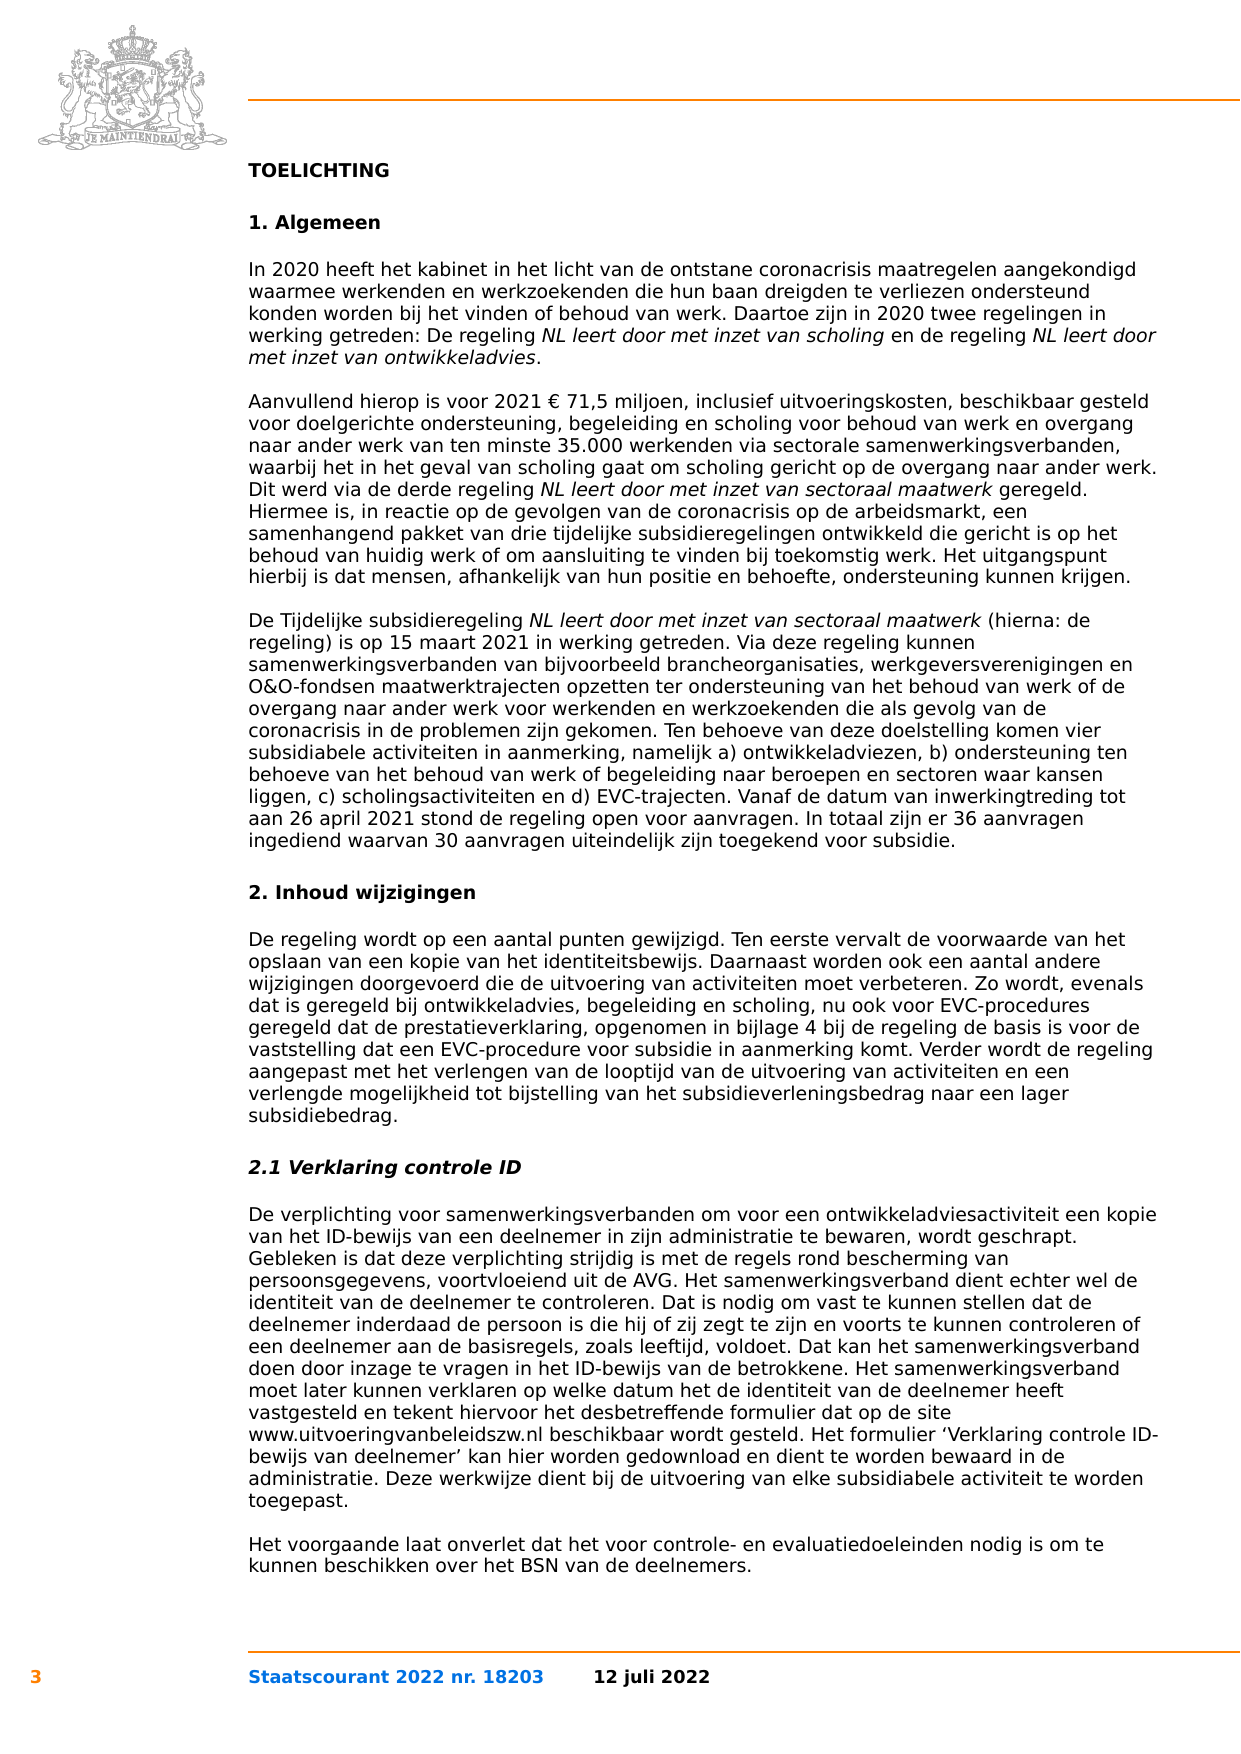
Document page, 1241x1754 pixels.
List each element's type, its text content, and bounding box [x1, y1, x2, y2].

subtitle 2.1 Verklaring controle ID [248, 1157, 1163, 1179]
text In 2020 heeft het kabinet in het licht van de ontstane coronacrisis maatregelen aangekondigd waarmee werkenden en werkzoekenden die hun baan dreigden te verliezen ondersteund konden worden bij het vinden of behoud van werk. Daartoe zijn in 2020 twee regelingen in werking getreden: De regeling NL leert door met inzet van scholing en de regeling NL leert door met inzet van ontwikkeladvies. [248, 259, 1163, 369]
subtitle 2. Inhoud wijzigingen [248, 882, 1163, 904]
text Het voorgaande laat onverlet dat het voor controle- en evaluatiedoeleinden nodig is om te kunnen beschikken over het BSN van de deelnemers. [248, 1533, 1163, 1577]
picture [38, 25, 227, 150]
subtitle TOELICHTING [248, 160, 1163, 182]
text De regeling wordt op een aantal punten gewijzigd. Ten eerste vervalt de voorwaarde van het opslaan van een kopie van het identiteitsbewijs. Daarnaast worden ook een aantal andere wijzigingen doorgevoerd die de uitvoering van activiteiten moet verbeteren. Zo wordt, evenals dat is geregeld bij ontwikkeladvies, begeleiding en scholing, nu ook voor EVC-procedures geregeld dat de prestatieverklaring, opgenomen in bijlage 4 bij de regeling de basis is voor de vaststelling dat een EVC-procedure voor subsidie in aanmerking komt. Verder wordt de regeling aangepast met het verlengen van de looptijd van de uitvoering van activiteiten en een verlengde mogelijkheid tot bijstelling van het subsidieverleningsbedrag naar een lager subsidiebedrag. [248, 929, 1163, 1127]
subtitle 1. Algemeen [248, 212, 1163, 234]
text De Tijdelijke subsidieregeling NL leert door met inzet van sectoraal maatwerk (hierna: de regeling) is op 15 maart 2021 in werking getreden. Via deze regeling kunnen samenwerkingsverbanden van bijvoorbeeld brancheorganisaties, werkgeversverenigingen en O&O-fondsen maatwerktrajecten opzetten ter ondersteuning van het behoud van werk of de overgang naar ander werk voor werkenden en werkzoekenden die als gevolg van de coronacrisis in de problemen zijn gekomen. Ten behoeve van deze doelstelling komen vier subsidiabele activiteiten in aanmerking, namelijk a) ontwikkeladviezen, b) ondersteuning ten behoeve van het behoud van werk of begeleiding naar beroepen en sectoren waar kansen liggen, c) scholingsactiviteiten en d) EVC-trajecten. Vanaf de datum van inwerkingtreding tot aan 26 april 2021 stond de regeling open voor aanvragen. In totaal zijn er 36 aanvragen ingediend waarvan 30 aanvragen uiteindelijk zijn toegekend voor subsidie. [248, 610, 1163, 852]
text De verplichting voor samenwerkingsverbanden om voor een ontwikkeladviesactiviteit een kopie van het ID-bewijs van een deelnemer in zijn administratie te bewaren, wordt geschrapt. Gebleken is dat deze verplichting strijdig is met de regels rond bescherming van persoonsgegevens, voortvloeiend uit de AVG. Het samenwerkingsverband dient echter wel de identiteit van de deelnemer te controleren. Dat is nodig om vast te kunnen stellen dat de deelnemer inderdaad de persoon is die hij of zij zegt te zijn en voorts te kunnen controleren of een deelnemer aan de basisregels, zoals leeftijd, voldoet. Dat kan het samenwerkingsverband doen door inzage te vragen in het ID-bewijs van de betrokkene. Het samenwerkingsverband moet later kunnen verklaren op welke datum het de identiteit van de deelnemer heeft vastgesteld en tekent hiervoor het desbetreffende formulier dat op de site www.uitvoeringvanbeleidszw.nl beschikbaar wordt gesteld. Het formulier ‘Verklaring controle ID-bewijs van deelnemer’ kan hier worden gedownload en dient te worden bewaard in de administratie. Deze werkwijze dient bij de uitvoering van elke subsidiabele activiteit te worden toegepast. [248, 1204, 1163, 1512]
text Aanvullend hierop is voor 2021 € 71,5 miljoen, inclusief uitvoeringskosten, beschikbaar gesteld voor doelgerichte ondersteuning, begeleiding en scholing voor behoud van werk en overgang naar ander werk van ten minste 35.000 werkenden via sectorale samenwerkingsverbanden, waarbij het in het geval van scholing gaat om scholing gericht op de overgang naar ander werk. Dit werd via de derde regeling NL leert door met inzet van sectoraal maatwerk geregeld. Hiermee is, in reactie op de gevolgen van de coronacrisis op de arbeidsmarkt, een samenhangend pakket van drie tijdelijke subsidieregelingen ontwikkeld die gericht is op het behoud van huidig werk of om aansluiting te vinden bij toekomstig werk. Het uitgangspunt hierbij is dat mensen, afhankelijk van hun positie en behoefte, ondersteuning kunnen krijgen. [248, 391, 1163, 588]
